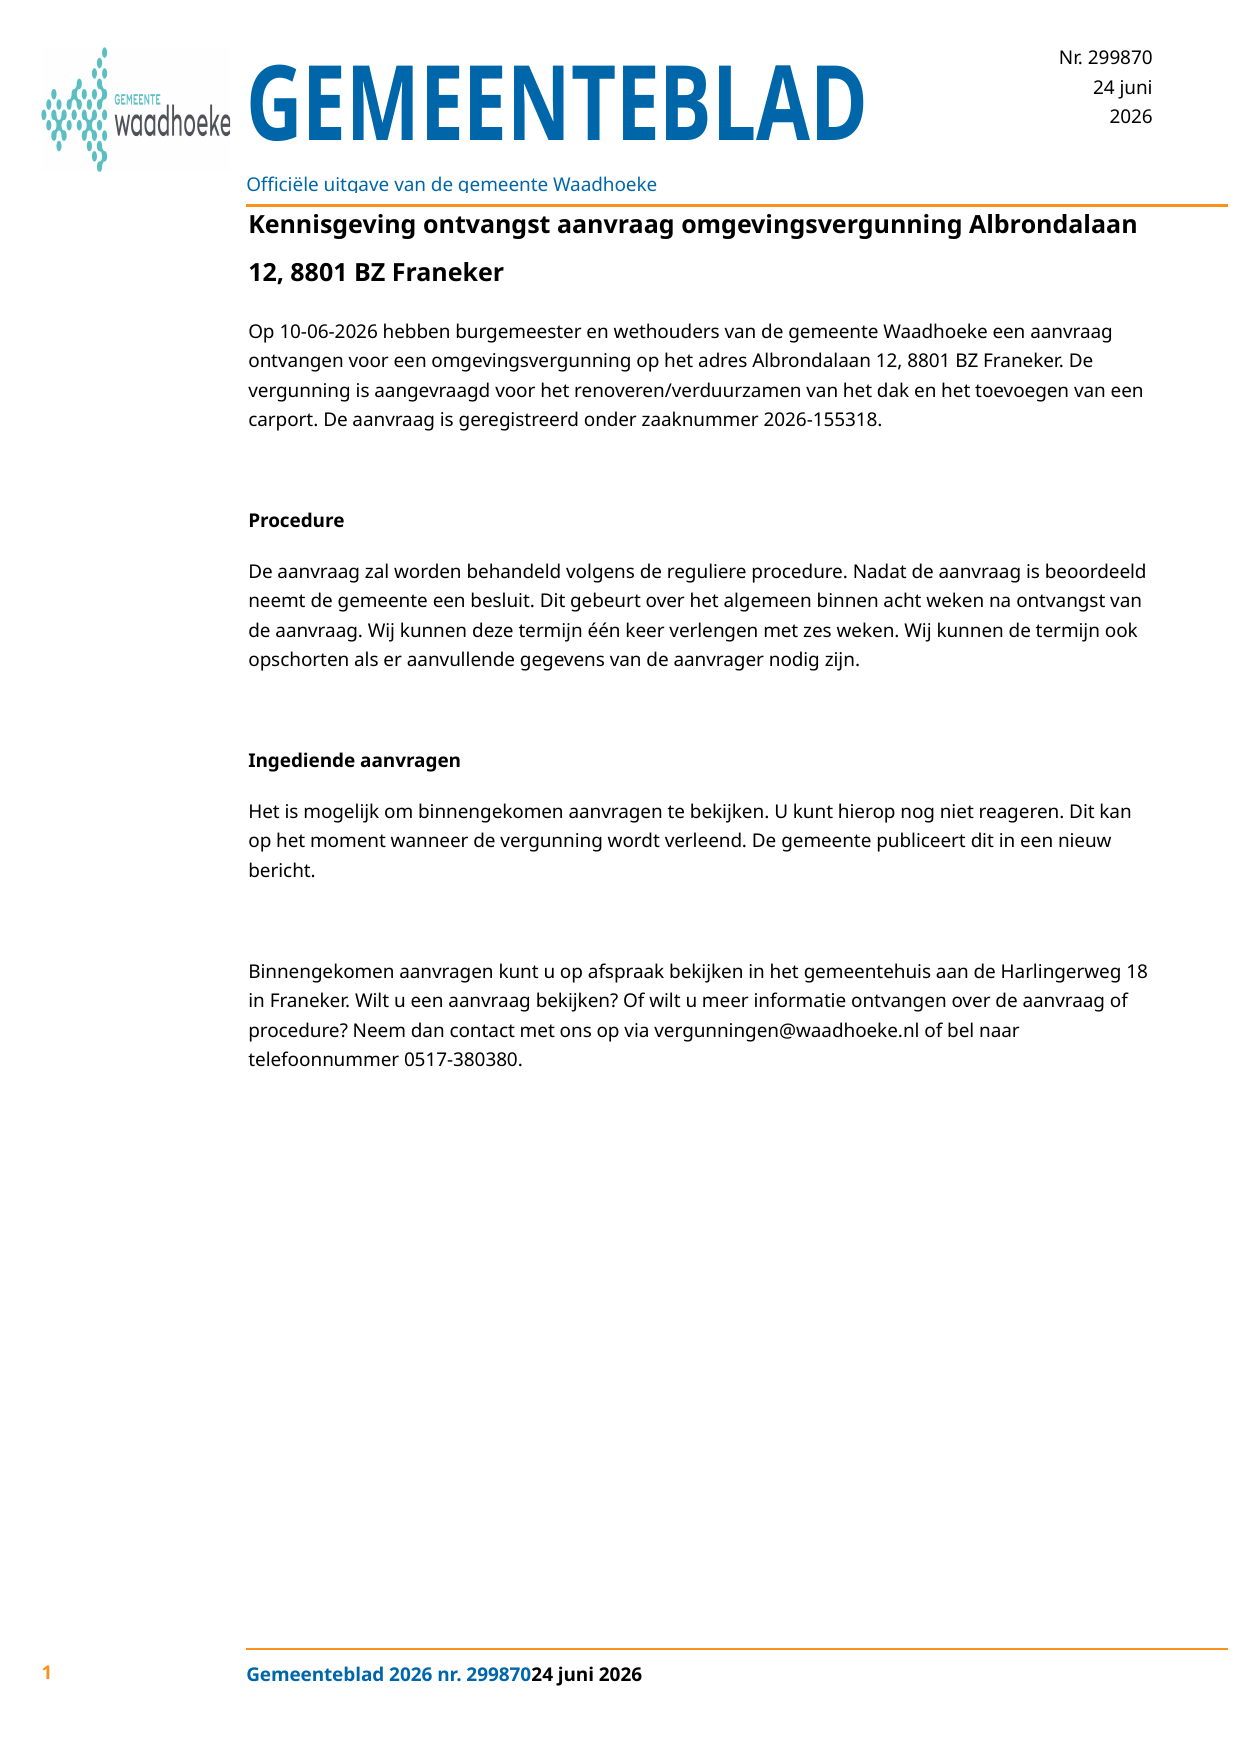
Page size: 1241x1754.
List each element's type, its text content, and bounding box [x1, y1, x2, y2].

text Op 10-06-2026 hebben burgemeester en wethouders van de gemeente Waadhoeke een aanvraag ontvangen voor een omgevingsvergunning op het adres Albrondalaan 12, 8801 BZ Franeker. De vergunning is aangevraagd voor het renoveren/verduurzamen van het dak en het toevoegen van een carport. De aanvraag is geregistreerd onder zaaknummer 2026-155318. [248, 318, 1152, 432]
text De aanvraag zal worden behandeld volgens de reguliere procedure. Nadat de aanvraag is beoordeeld neemt de gemeente een besluit. Dit gebeurt over het algemeen binnen acht weken na ontvangst van de aanvraag. Wij kunnen deze termijn één keer verlengen met zes weken. Wij kunnen de termijn ook opschorten als er aanvullende gegevens van de aanvrager nodig zijn. [248, 558, 1152, 672]
text Het is mogelijk om binnengekomen aanvragen te bekijken. U kunt hierop nog niet reageren. Dit kan op het moment wanneer de vergunning wordt verleend. De gemeente publiceert dit in een nieuw bericht. [248, 798, 1152, 883]
text Procedure [248, 507, 1152, 533]
text Ingediende aanvragen [248, 747, 1152, 773]
text Binnengekomen aanvragen kunt u op afspraak bekijken in het gemeentehuis aan de Harlingerweg 18 in Franeker. Wilt u een aanvraag bekijken? Of wilt u meer informatie ontvangen over de aanvraag of procedure? Neem dan contact met ons op via vergunningen@waadhoeke.nl of bel naar telefoonnummer 0517-380380. [248, 958, 1152, 1072]
picture [41, 47, 231, 172]
text Kennisgeving ontvangst aanvraag omgevingsvergunning Albrondalaan 12, 8801 BZ Franeker [248, 207, 1152, 288]
